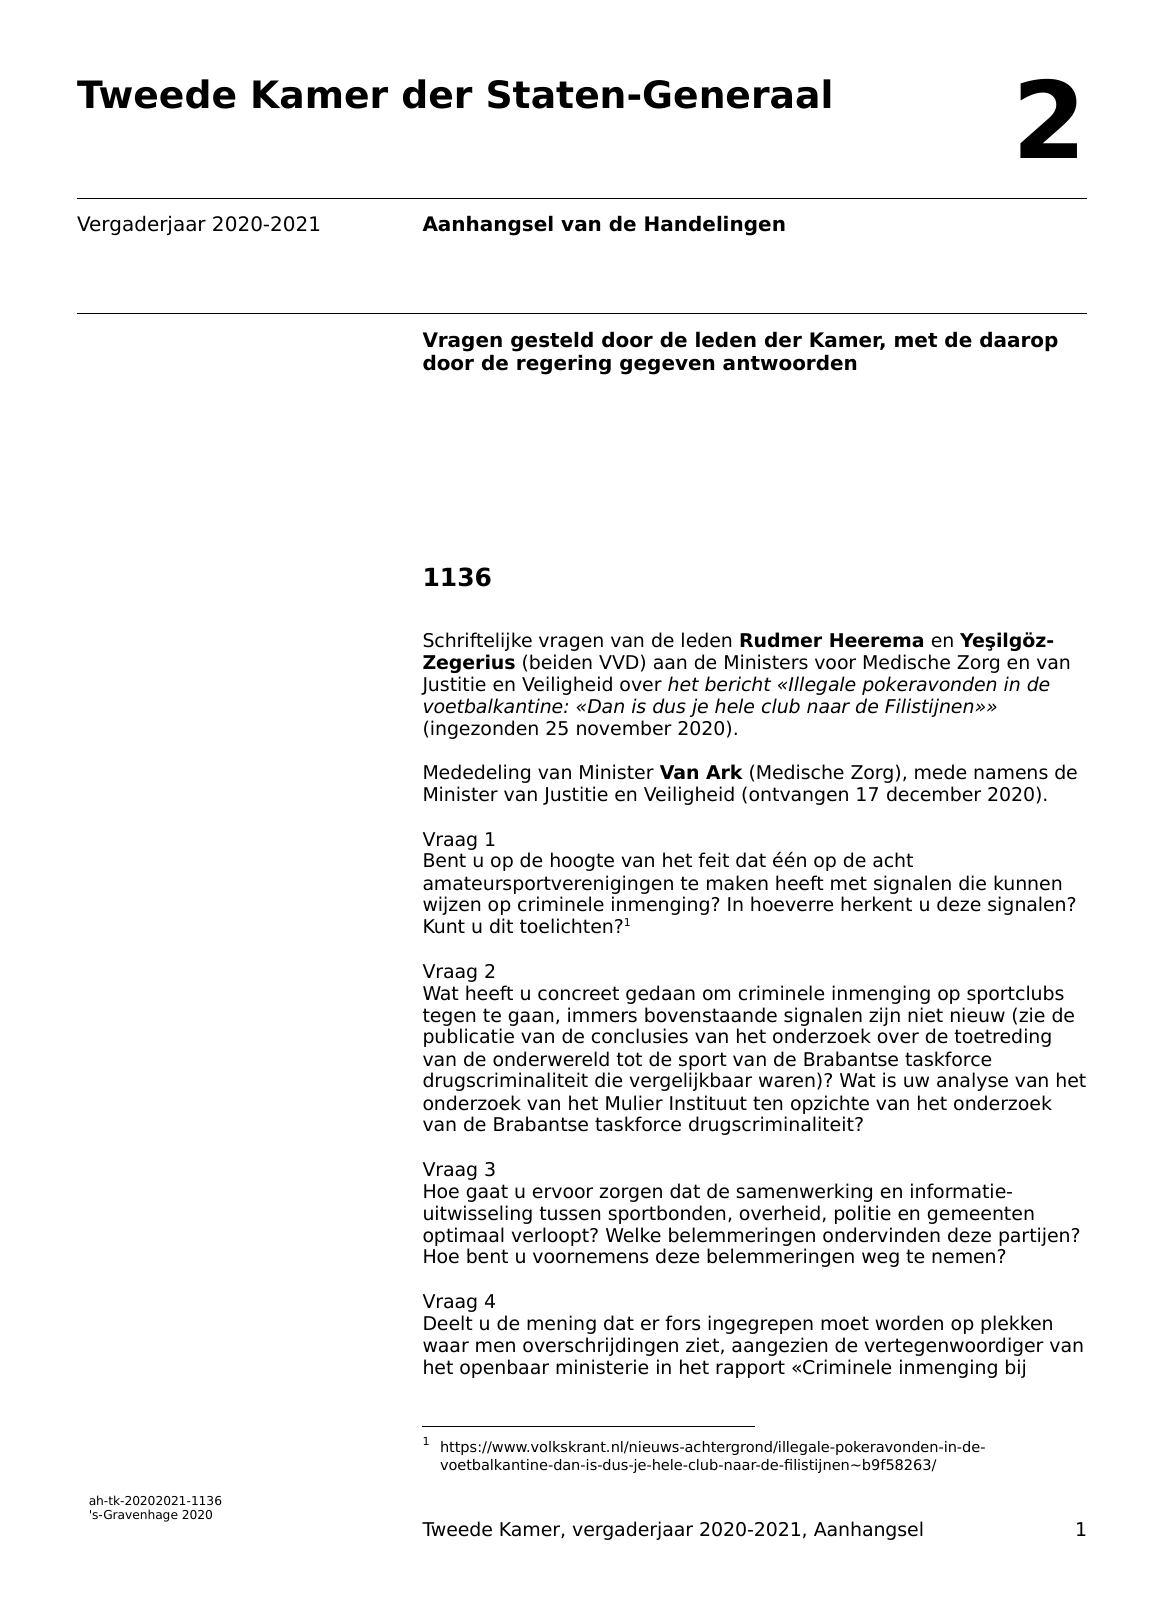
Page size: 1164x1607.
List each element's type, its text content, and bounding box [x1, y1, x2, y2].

text Deelt u de mening dat er fors ingegrepen moet worden op plekken waar men overschrijdingen ziet, aangezien de vertegenwoordiger van het openbaar ministerie in het rapport «Criminele inmenging bij [422, 1313, 1087, 1378]
text Wat heeft u concreet gedaan om criminele inmenging op sportclubs tegen te gaan, immers bovenstaande signalen zijn niet nieuw (zie de publicatie van de conclusies van het onderzoek over de toetreding van de onderwereld tot de sport van de Brabantse taskforce drugscriminaliteit die vergelijkbaar waren)? Wat is uw analyse van het onderzoek van het Mulier Instituut ten opzichte van het onderzoek van de Brabantse taskforce drugscriminaliteit? [422, 982, 1087, 1136]
table_header Tweede Kamer der Staten-Generaal [77, 59, 886, 198]
text 1136 [422, 563, 1087, 592]
table_header 2 [886, 59, 1087, 198]
text Bent u op de hoogte van het feit dat één op de acht amateursportverenigingen te maken heeft met signalen die kunnen wijzen op criminele inmenging? In hoeverre herkent u deze signalen? Kunt u dit toelichten? [422, 850, 1087, 938]
table_cell Aanhangsel van de Handelingen [422, 199, 1087, 313]
text https://www.volkskrant.nl/nieuws-achtergrond/illegale-pokeravonden-in-de-voetbalkantine-dan-is-dus-je-hele-club-naar-de-filistijnen~b9f58263/ [422, 1435, 1087, 1474]
text Vraag 3 [422, 1158, 1087, 1181]
table_cell Vergaderjaar 2020-2021 [77, 199, 422, 313]
text Schriftelijke vragen van de leden Rudmer Heerema en Yeşilgöz-Zegerius (beiden VVD) aan de Ministers voor Medische Zorg en van Justitie en Veiligheid over het bericht «Illegale pokeravonden in de voetbalkantine: «Dan is dus je hele club naar de Filistijnen»» (ingezonden 25 november 2020). [422, 630, 1087, 740]
text Vraag 1 [422, 828, 1087, 850]
text Vraag 2 [422, 961, 1087, 982]
text ah-tk-20202021-1136 [88, 1494, 323, 1508]
table_cell Vragen gesteld door de leden der Kamer, met de daarop door de regering gegeven antwoorden [422, 314, 1087, 375]
text Vraag 4 [422, 1291, 1087, 1313]
text Mededeling van Minister Van Ark (Medische Zorg), mede namens de Minister van Justitie en Veiligheid (ontvangen 17 december 2020). [422, 762, 1087, 806]
text Hoe gaat u ervoor zorgen dat de samenwerking en informatie-uitwisseling tussen sportbonden, overheid, politie en gemeenten optimaal verloopt? Welke belemmeringen ondervinden deze partijen? Hoe bent u voornemens deze belemmeringen weg te nemen? [422, 1181, 1087, 1268]
table_cell [77, 314, 422, 375]
text 's-Gravenhage 2020 [88, 1508, 323, 1522]
